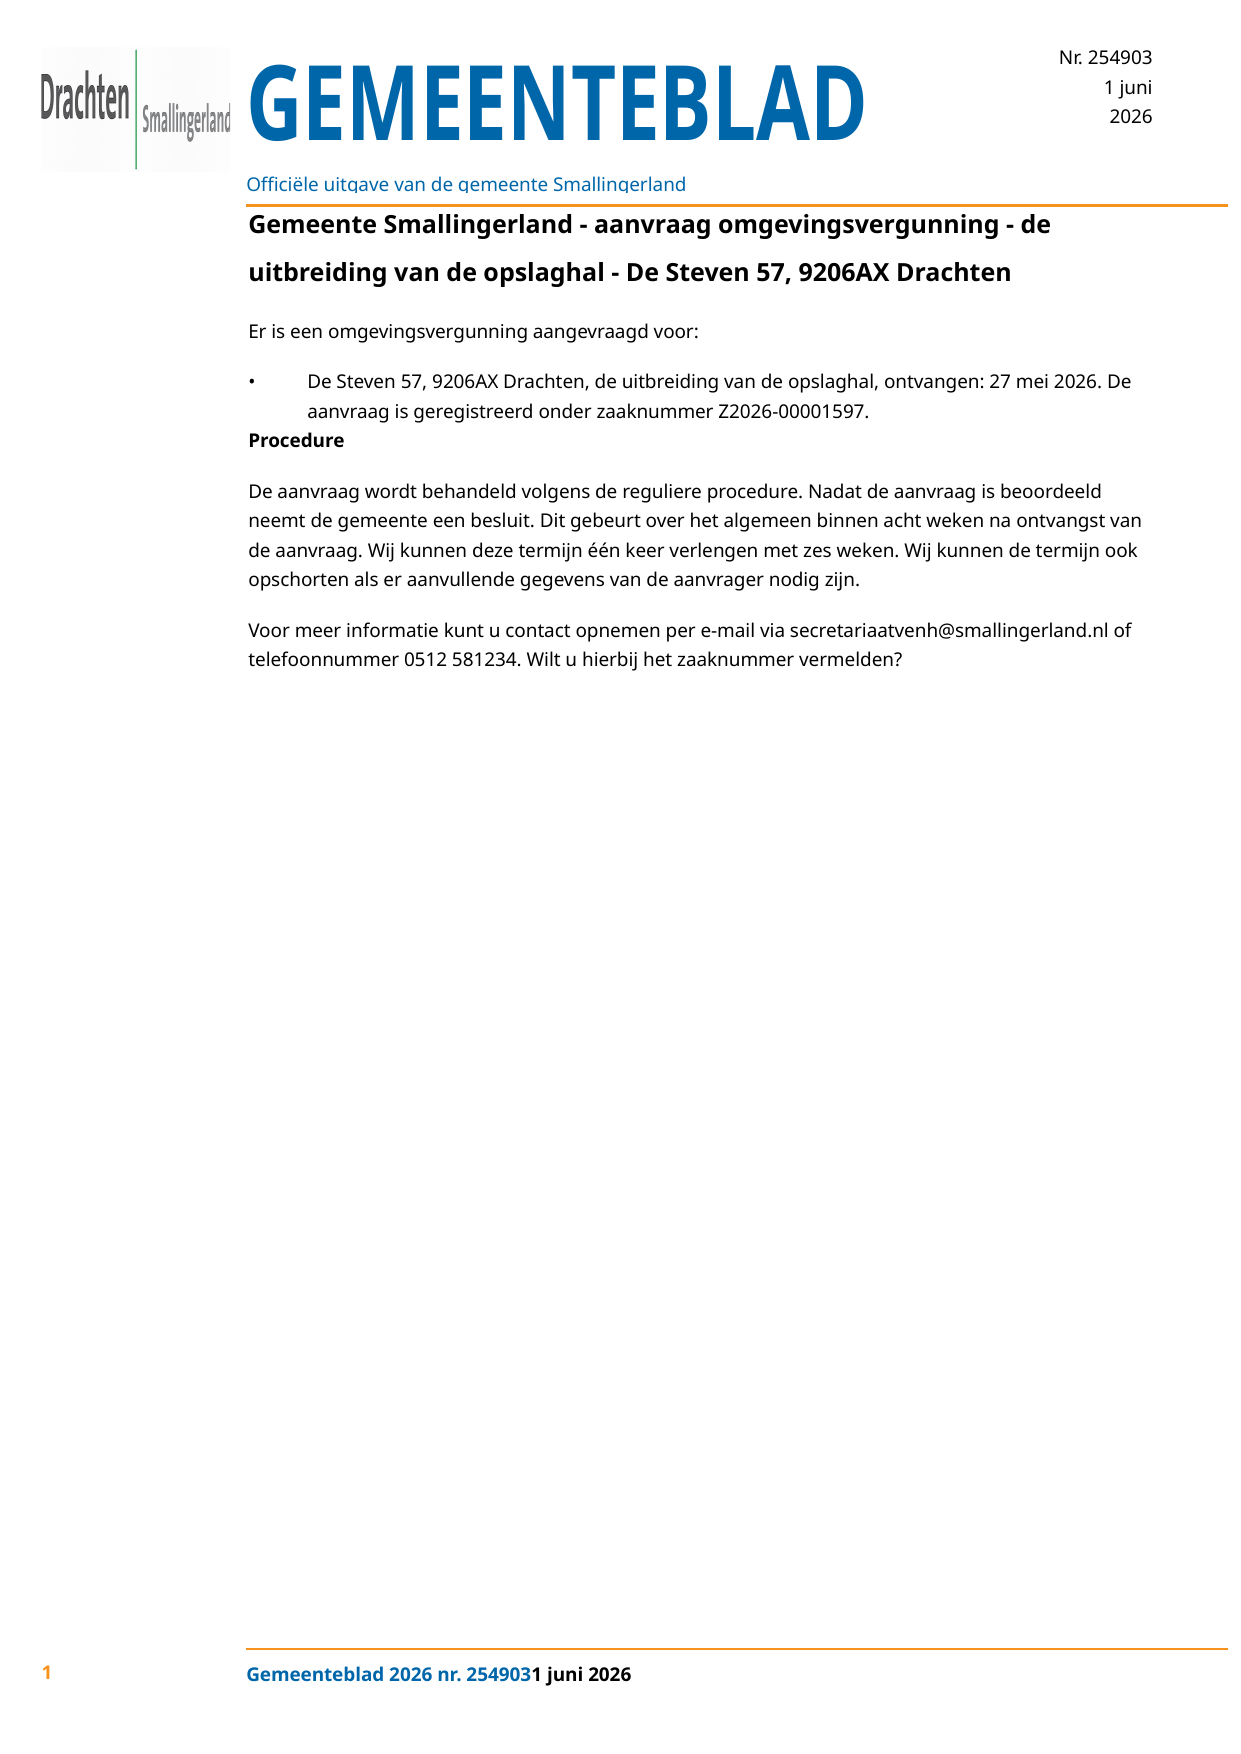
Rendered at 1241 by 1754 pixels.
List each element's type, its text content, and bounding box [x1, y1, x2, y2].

text De aanvraag wordt behandeld volgens de reguliere procedure. Nadat de aanvraag is beoordeeld neemt de gemeente een besluit. Dit gebeurt over het algemeen binnen acht weken na ontvangst van de aanvraag. Wij kunnen deze termijn één keer verlengen met zes weken. Wij kunnen de termijn ook opschorten als er aanvullende gegevens van de aanvrager nodig zijn. [248, 478, 1152, 592]
text Gemeente Smallingerland - aanvraag omgevingsvergunning - de uitbreiding van de opslaghal - De Steven 57, 9206AX Drachten [248, 207, 1152, 288]
picture [41, 47, 231, 172]
text Er is een omgevingsvergunning aangevraagd voor: [248, 318, 1152, 344]
text Voor meer informatie kunt u contact opnemen per e-mail via secretariaatvenh@smallingerland.nl of telefoonnummer 0512 581234. Wilt u hierbij het zaaknummer vermelden? [248, 617, 1152, 672]
text Procedure [248, 427, 1152, 453]
list De Steven 57, 9206AX Drachten, de uitbreiding van de opslaghal, ontvangen: 27 mei 2026. De aanvraag is geregistreerd onder zaaknummer Z2026-00001597. [248, 368, 1152, 424]
